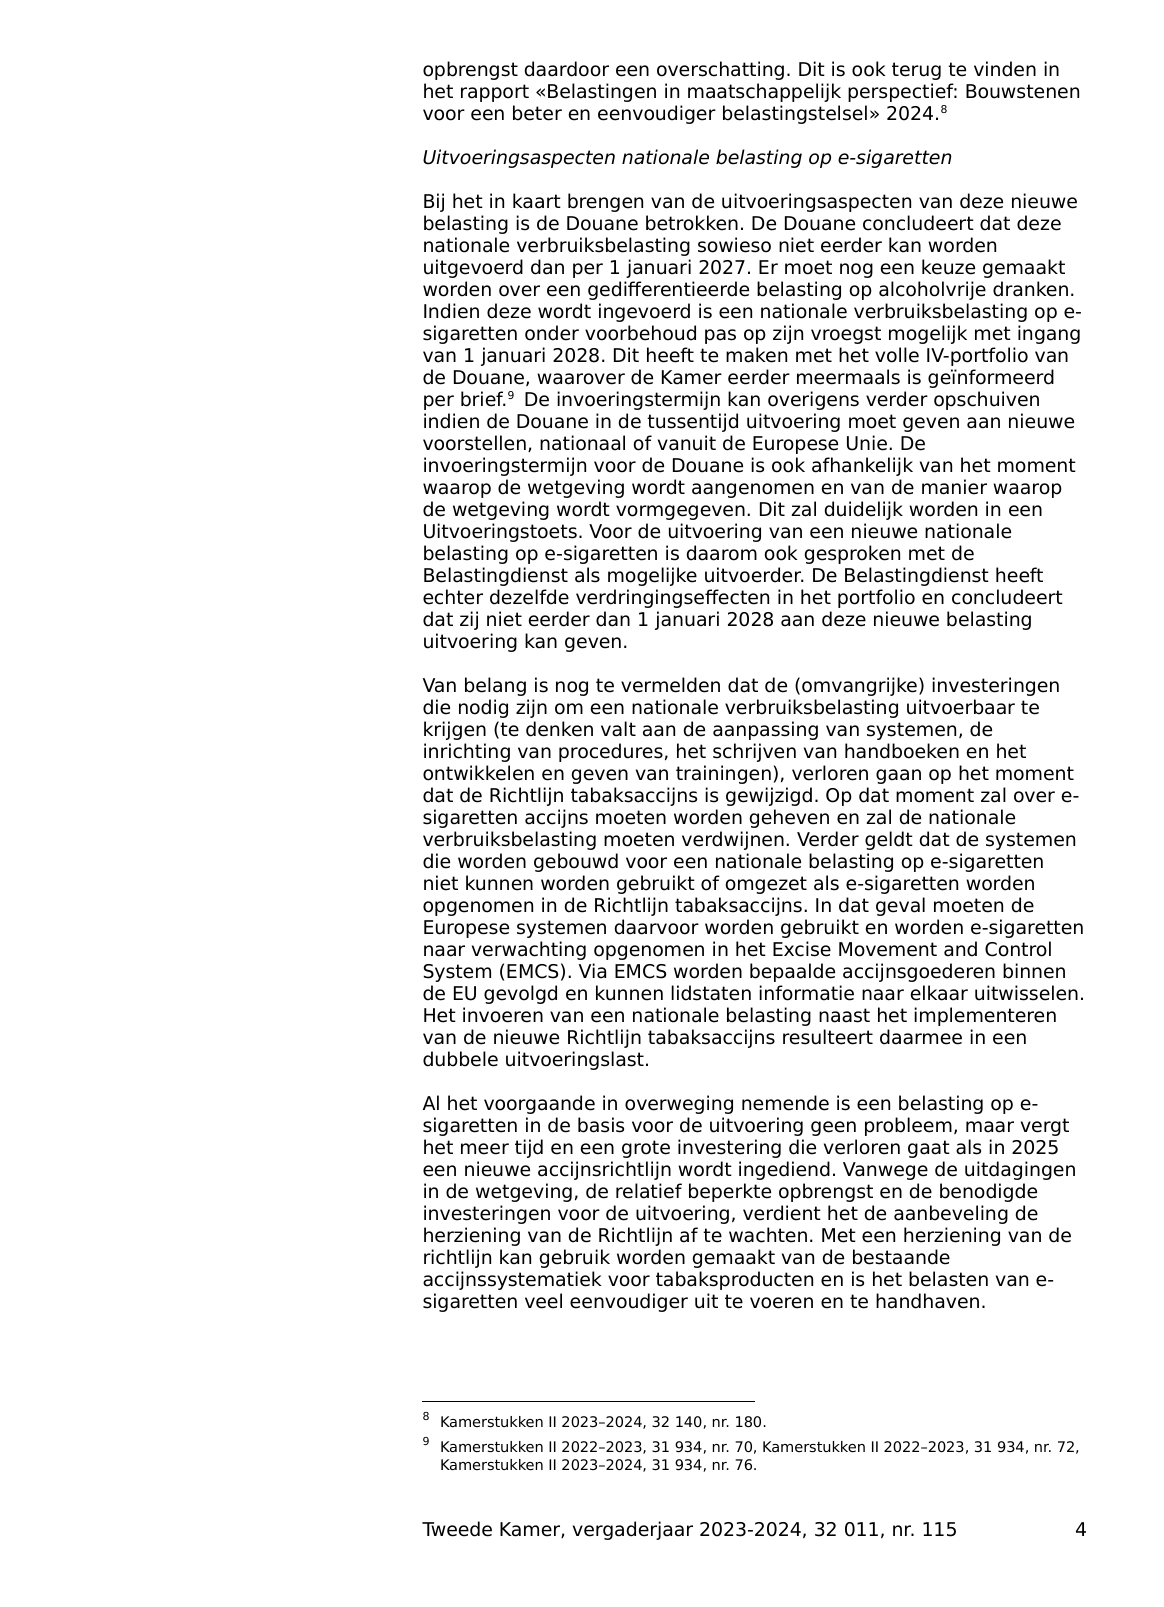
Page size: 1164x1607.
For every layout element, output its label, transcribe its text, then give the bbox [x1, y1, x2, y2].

text Bij het in kaart brengen van de uitvoeringsaspecten van deze nieuwe belasting is de Douane betrokken. De Douane concludeert dat deze nationale verbruiksbelasting sowieso niet eerder kan worden uitgevoerd dan per 1 januari 2027. Er moet nog een keuze gemaakt worden over een gedifferentieerde belasting op alcoholvrije dranken. Indien deze wordt ingevoerd is een nationale verbruiksbelasting op e-sigaretten onder voorbehoud pas op zijn vroegst mogelijk met ingang van 1 januari 2028. Dit heeft te maken met het volle IV-portfolio van de Douane, waarover de Kamer eerder meermaals is geïnformeerd per brief. De invoeringstermijn kan overigens verder opschuiven indien de Douane in de tussentijd uitvoering moet geven aan nieuwe voorstellen, nationaal of vanuit de Europese Unie. De invoeringstermijn voor de Douane is ook afhankelijk van het moment waarop de wetgeving wordt aangenomen en van de manier waarop de wetgeving wordt vormgegeven. Dit zal duidelijk worden in een Uitvoeringstoets. Voor de uitvoering van een nieuwe nationale belasting op e-sigaretten is daarom ook gesproken met de Belastingdienst als mogelijke uitvoerder. De Belastingdienst heeft echter dezelfde verdringingseffecten in het portfolio en concludeert dat zij niet eerder dan 1 januari 2028 aan deze nieuwe belasting uitvoering kan geven. [422, 191, 1087, 653]
text Van belang is nog te vermelden dat de (omvangrijke) investeringen die nodig zijn om een nationale verbruiksbelasting uitvoerbaar te krijgen (te denken valt aan de aanpassing van systemen, de inrichting van procedures, het schrijven van handboeken en het ontwikkelen en geven van trainingen), verloren gaan op het moment dat de Richtlijn tabaksaccijns is gewijzigd. Op dat moment zal over e-sigaretten accijns moeten worden geheven en zal de nationale verbruiksbelasting moeten verdwijnen. Verder geldt dat de systemen die worden gebouwd voor een nationale belasting op e-sigaretten niet kunnen worden gebruikt of omgezet als e-sigaretten worden opgenomen in de Richtlijn tabaksaccijns. In dat geval moeten de Europese systemen daarvoor worden gebruikt en worden e-sigaretten naar verwachting opgenomen in het Excise Movement and Control System (EMCS). Via EMCS worden bepaalde accijnsgoederen binnen de EU gevolgd en kunnen lidstaten informatie naar elkaar uitwisselen. Het invoeren van een nationale belasting naast het implementeren van de nieuwe Richtlijn tabaksaccijns resulteert daarmee in een dubbele uitvoeringslast. [422, 675, 1087, 1071]
text Kamerstukken II 2022–2023, 31 934, nr. 70, Kamerstukken II 2022–2023, 31 934, nr. 72, Kamerstukken II 2023–2024, 31 934, nr. 76. [422, 1435, 1087, 1474]
text Kamerstukken II 2023–2024, 32 140, nr. 180. [422, 1410, 1087, 1432]
text Al het voorgaande in overweging nemende is een belasting op e-sigaretten in de basis voor de uitvoering geen probleem, maar vergt het meer tijd en een grote investering die verloren gaat als in 2025 een nieuwe accijnsrichtlijn wordt ingediend. Vanwege de uitdagingen in de wetgeving, de relatief beperkte opbrengst en de benodigde investeringen voor de uitvoering, verdient het de aanbeveling de herziening van de Richtlijn af te wachten. Met een herziening van de richtlijn kan gebruik worden gemaakt van de bestaande accijnssystematiek voor tabaksproducten en is het belasten van e-sigaretten veel eenvoudiger uit te voeren en te handhaven. [422, 1093, 1087, 1313]
text opbrengst daardoor een overschatting. Dit is ook terug te vinden in het rapport «Belastingen in maatschappelijk perspectief: Bouwstenen voor een beter en eenvoudiger belastingstelsel» 2024. [422, 59, 1087, 125]
subtitle Uitvoeringsaspecten nationale belasting op e-sigaretten [422, 147, 1087, 169]
